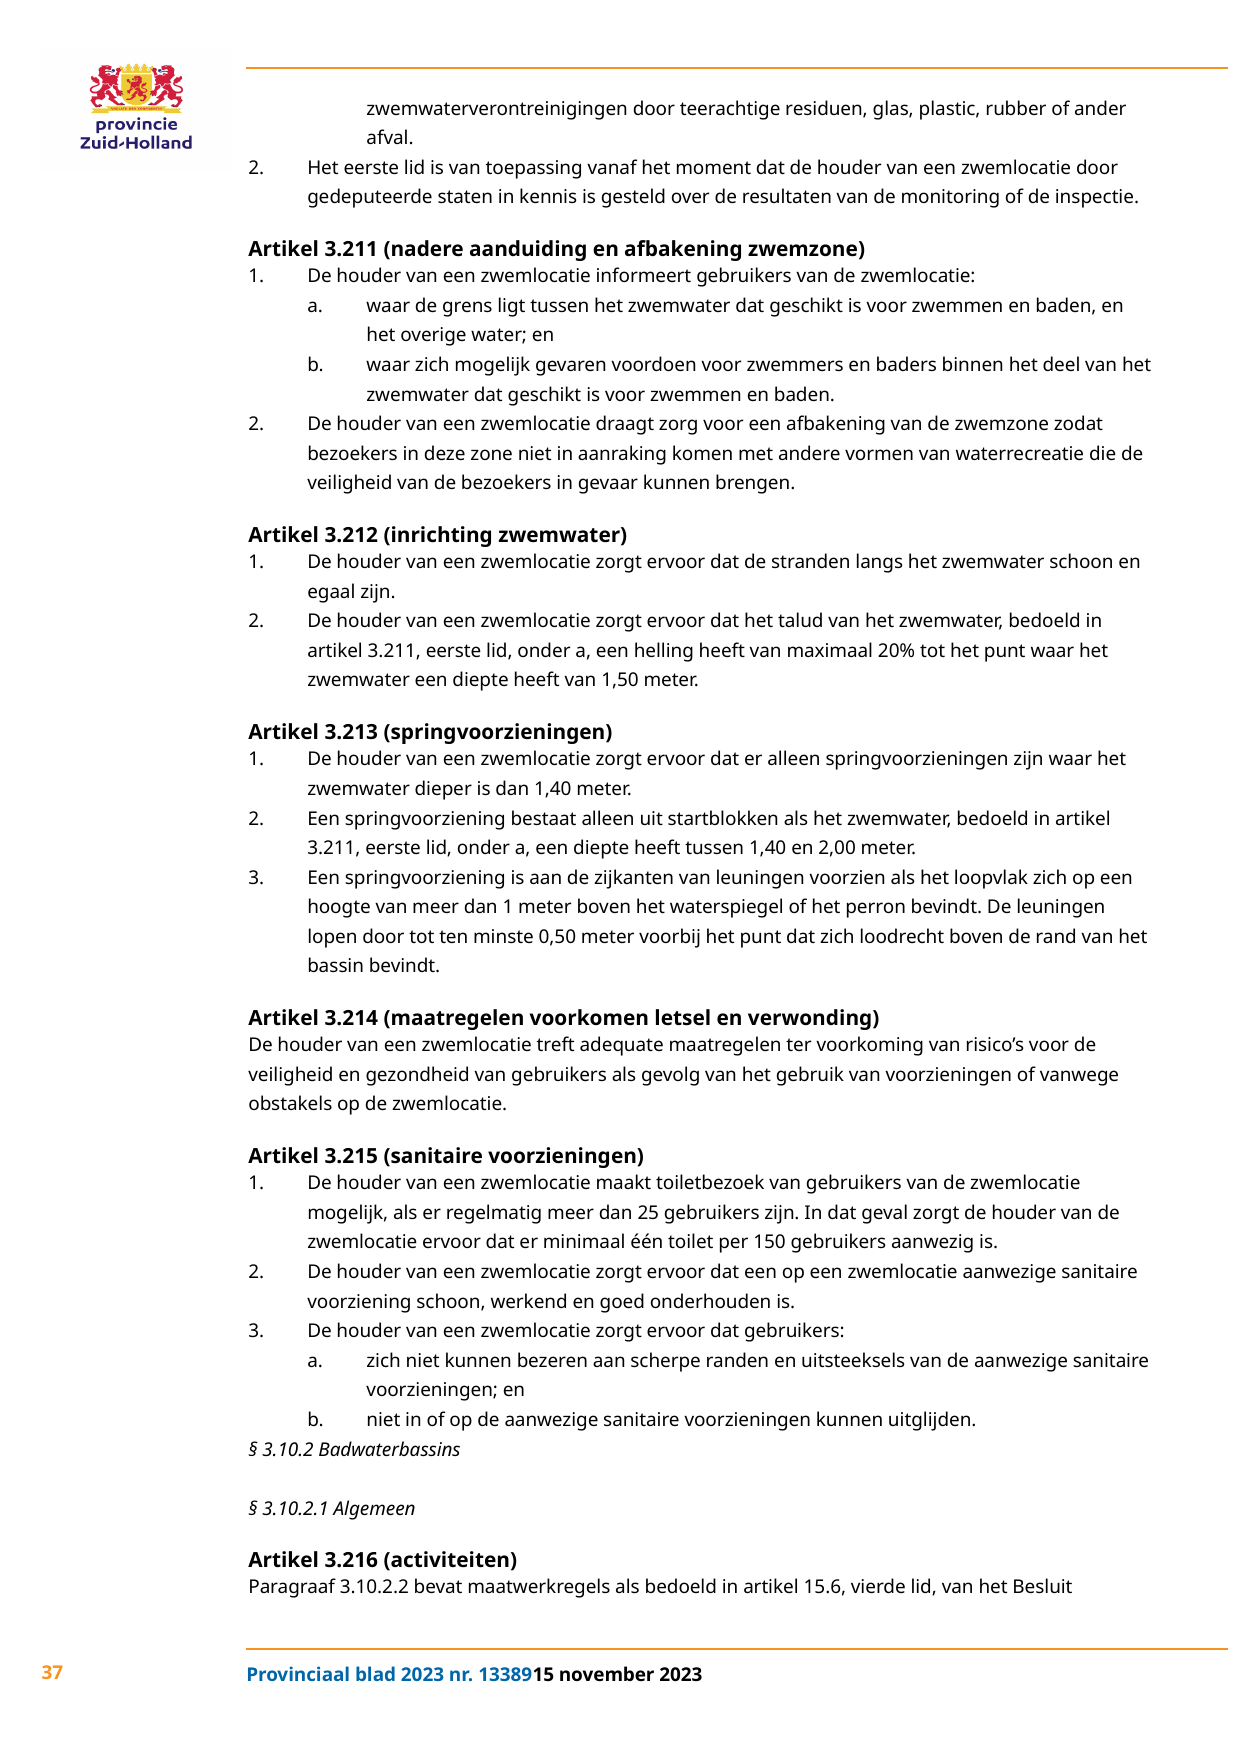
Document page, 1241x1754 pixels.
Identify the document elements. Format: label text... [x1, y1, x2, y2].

text § 3.10.2 Badwaterbassins [248, 1436, 1152, 1461]
text De houder van een zwemlocatie treft adequate maatregelen ter voorkoming van risico’s voor de veiligheid en gezondheid van gebruikers als gevolg van het gebruik van voorzieningen of vanwege obstakels op de zwemlocatie. [248, 1031, 1152, 1116]
list zich niet kunnen bezeren aan scherpe randen en uitsteeksels van de aanwezige sanitaire voorzieningen; en [307, 1347, 1152, 1402]
list waar zich mogelijk gevaren voordoen voor zwemmers en baders binnen het deel van het zwemwater dat geschikt is voor zwemmen en baden. [307, 351, 1152, 406]
text Paragraaf 3.10.2.2 bevat maatwerkregels als bedoeld in artikel 15.6, vierde lid, van het Besluit [248, 1574, 1152, 1599]
text Artikel 3.216 (activiteiten) [248, 1545, 1152, 1574]
list De houder van een zwemlocatie zorgt ervoor dat de stranden langs het zwemwater schoon en egaal zijn. [248, 548, 1152, 604]
text Artikel 3.214 (maatregelen voorkomen letsel en verwonding) [248, 1003, 1152, 1031]
list niet in of op de aanwezige sanitaire voorzieningen kunnen uitglijden. [307, 1406, 1152, 1432]
list De houder van een zwemlocatie informeert gebruikers van de zwemlocatie: [248, 262, 1152, 288]
text § 3.10.2.1 Algemeen [248, 1495, 1152, 1521]
list De houder van een zwemlocatie maakt toiletbezoek van gebruikers van de zwemlocatie mogelijk, als er regelmatig meer dan 25 gebruikers zijn. In dat geval zorgt de houder van de zwemlocatie ervoor dat er minimaal één toilet per 150 gebruikers aanwezig is. [248, 1169, 1152, 1254]
list De houder van een zwemlocatie zorgt ervoor dat een op een zwemlocatie aanwezige sanitaire voorziening schoon, werkend en goed onderhouden is. [248, 1258, 1152, 1313]
text Artikel 3.211 (nadere aanduiding en afbakening zwemzone) [248, 234, 1152, 262]
list De houder van een zwemlocatie zorgt ervoor dat gebruikers: [248, 1317, 1152, 1343]
list waar de grens ligt tussen het zwemwater dat geschikt is voor zwemmen en baden, en het overige water; en [307, 292, 1152, 347]
list Een springvoorziening is aan de zijkanten van leuningen voorzien als het loopvlak zich op een hoogte van meer dan 1 meter boven het waterspiegel of het perron bevindt. De leuningen lopen door tot ten minste 0,50 meter voorbij het punt dat zich loodrecht boven de rand van het bassin bevindt. [248, 864, 1152, 978]
list De houder van een zwemlocatie draagt zorg voor een afbakening van de zwemzone zodat bezoekers in deze zone niet in aanraking komen met andere vormen van waterrecreatie die de veiligheid van de bezoekers in gevaar kunnen brengen. [248, 410, 1152, 495]
list Een springvoorziening bestaat alleen uit startblokken als het zwemwater, bedoeld in artikel 3.211, eerste lid, onder a, een diepte heeft tussen 1,40 en 2,00 meter. [248, 805, 1152, 860]
picture [41, 47, 231, 172]
list zwemwaterverontreinigingen door teerachtige residuen, glas, plastic, rubber of ander afval. [307, 95, 1152, 150]
list Het eerste lid is van toepassing vanaf het moment dat de houder van een zwemlocatie door gedeputeerde staten in kennis is gesteld over de resultaten van de monitoring of de inspectie. [248, 154, 1152, 209]
list De houder van een zwemlocatie zorgt ervoor dat er alleen springvoorzieningen zijn waar het zwemwater dieper is dan 1,40 meter. [248, 746, 1152, 801]
text Artikel 3.215 (sanitaire voorzieningen) [248, 1141, 1152, 1169]
text Artikel 3.213 (springvoorzieningen) [248, 717, 1152, 746]
text Artikel 3.212 (inrichting zwemwater) [248, 520, 1152, 548]
list De houder van een zwemlocatie zorgt ervoor dat het talud van het zwemwater, bedoeld in artikel 3.211, eerste lid, onder a, een helling heeft van maximaal 20% tot het punt waar het zwemwater een diepte heeft van 1,50 meter. [248, 607, 1152, 692]
